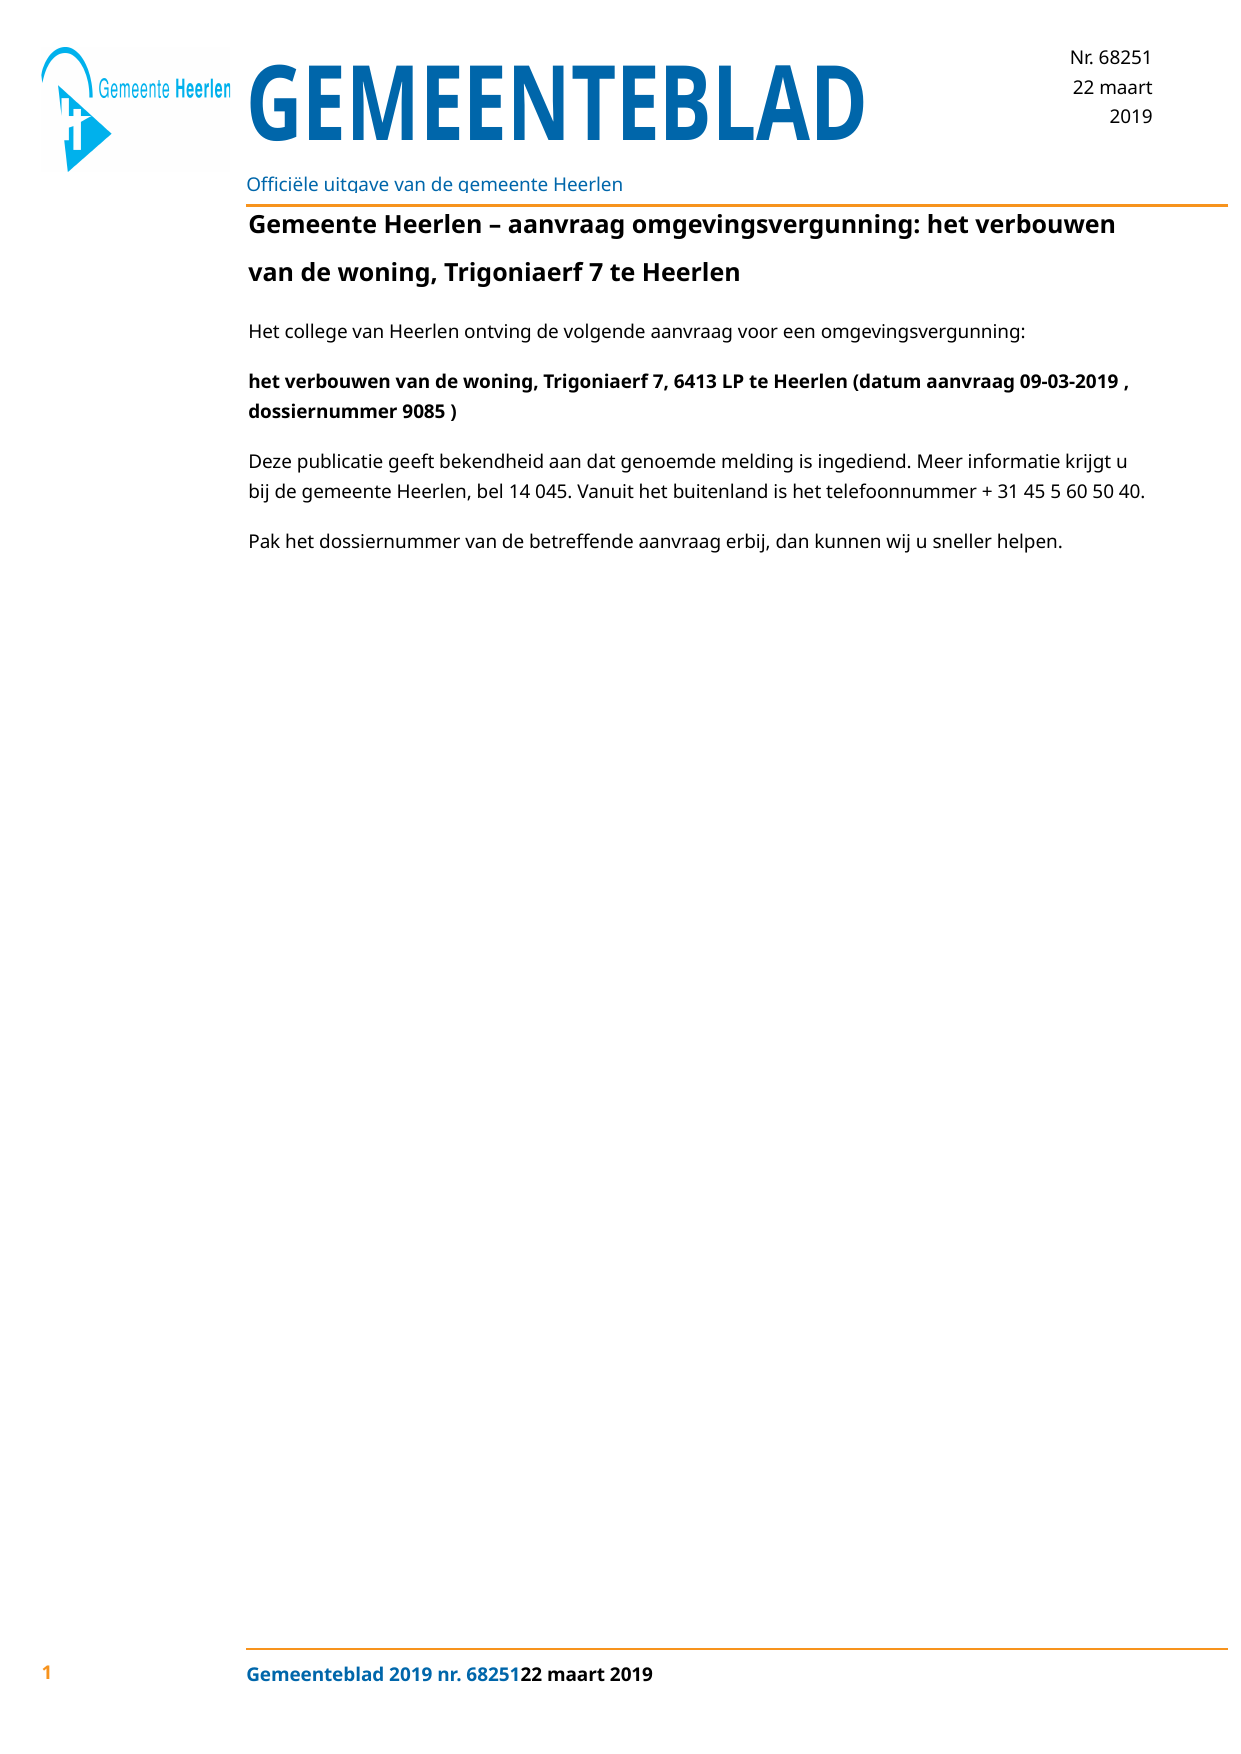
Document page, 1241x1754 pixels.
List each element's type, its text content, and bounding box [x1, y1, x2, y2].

text Gemeente Heerlen – aanvraag omgevingsvergunning: het verbouwen van de woning, Trigoniaerf 7 te Heerlen [248, 207, 1152, 288]
text Het college van Heerlen ontving de volgende aanvraag voor een omgevingsvergunning: [248, 318, 1152, 344]
text Pak het dossiernummer van de betreffende aanvraag erbij, dan kunnen wij u sneller helpen. [248, 528, 1152, 554]
picture [41, 47, 231, 172]
text Deze publicatie geeft bekendheid aan dat genoemde melding is ingediend. Meer informatie krijgt u bij de gemeente Heerlen, bel 14 045. Vanuit het buitenland is het telefoonnummer + 31 45 5 60 50 40. [248, 448, 1152, 504]
text het verbouwen van de woning, Trigoniaerf 7, 6413 LP te Heerlen (datum aanvraag 09-03-2019 , dossiernummer 9085 ) [248, 368, 1152, 424]
picture [41, 47, 58, 70]
